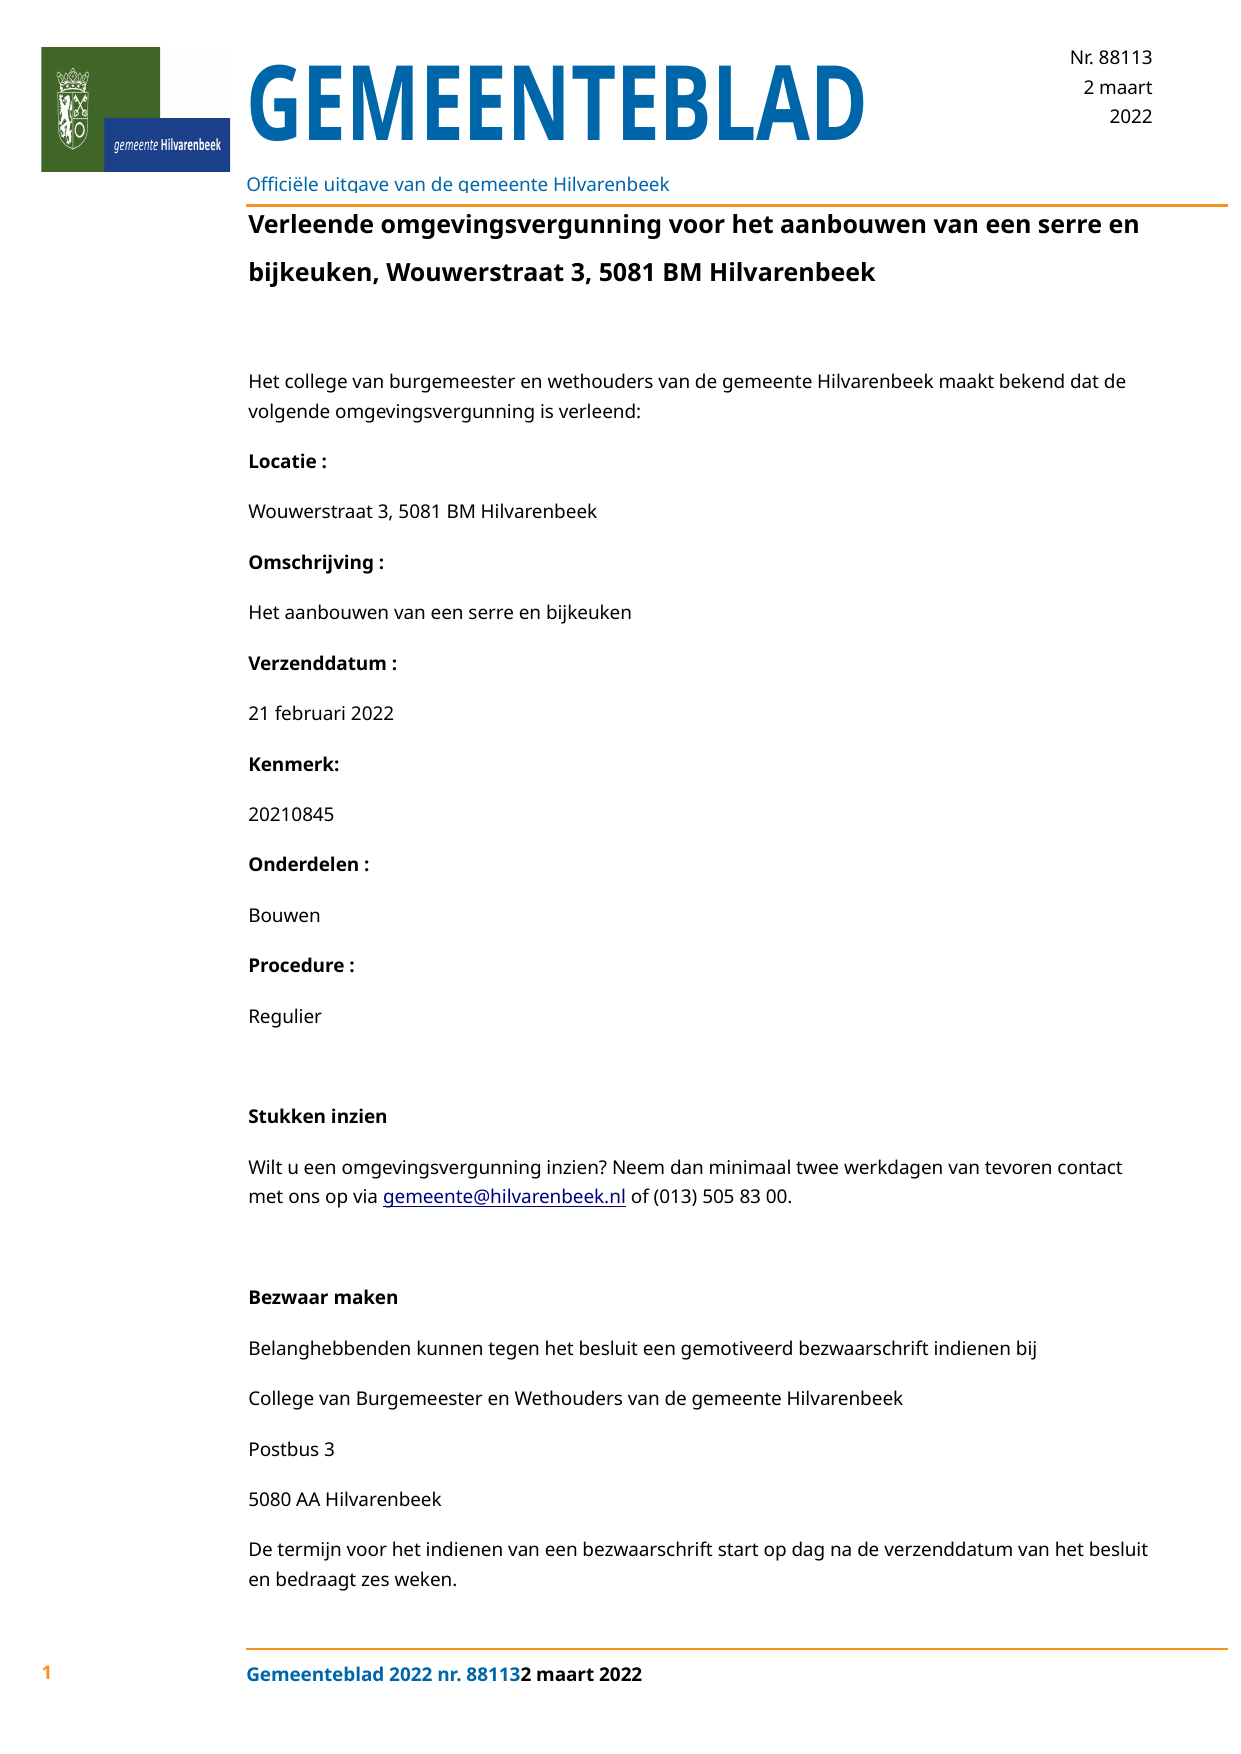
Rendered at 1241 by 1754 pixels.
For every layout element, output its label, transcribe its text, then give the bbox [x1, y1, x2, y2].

text Locatie : [248, 448, 1152, 474]
text Kenmerk: [248, 751, 1152, 777]
text Wilt u een omgevingsvergunning inzien? Neem dan minimaal twee werkdagen van tevoren contact met ons op via gemeente@hilvarenbeek.nl of (013) 505 83 00. [248, 1154, 1152, 1209]
text 21 februari 2022 [248, 700, 1152, 726]
text Bouwen [248, 902, 1152, 928]
text Regulier [248, 1003, 1152, 1029]
text Postbus 3 [248, 1436, 1152, 1462]
text 5080 AA Hilvarenbeek [248, 1486, 1152, 1512]
text De termijn voor het indienen van een bezwaarschrift start op dag na de verzenddatum van het besluit en bedraagt zes weken. [248, 1537, 1152, 1592]
text 20210845 [248, 801, 1152, 827]
text Procedure : [248, 952, 1152, 978]
text Het aanbouwen van een serre en bijkeuken [248, 599, 1152, 625]
text Het college van burgemeester en wethouders van de gemeente Hilvarenbeek maakt bekend dat de volgende omgevingsvergunning is verleend: [248, 368, 1152, 424]
text Stukken inzien [248, 1104, 1152, 1129]
text Verzenddatum : [248, 650, 1152, 676]
text Omschrijving : [248, 549, 1152, 575]
text College van Burgemeester en Wethouders van de gemeente Hilvarenbeek [248, 1385, 1152, 1411]
picture [41, 47, 231, 172]
text Bezwaar maken [248, 1284, 1152, 1310]
text Belanghebbenden kunnen tegen het besluit een gemotiveerd bezwaarschrift indienen bij [248, 1335, 1152, 1361]
text Verleende omgevingsvergunning voor het aanbouwen van een serre en bijkeuken, Wouwerstraat 3, 5081 BM Hilvarenbeek [248, 207, 1152, 288]
text Wouwerstraat 3, 5081 BM Hilvarenbeek [248, 499, 1152, 524]
text Onderdelen : [248, 852, 1152, 877]
